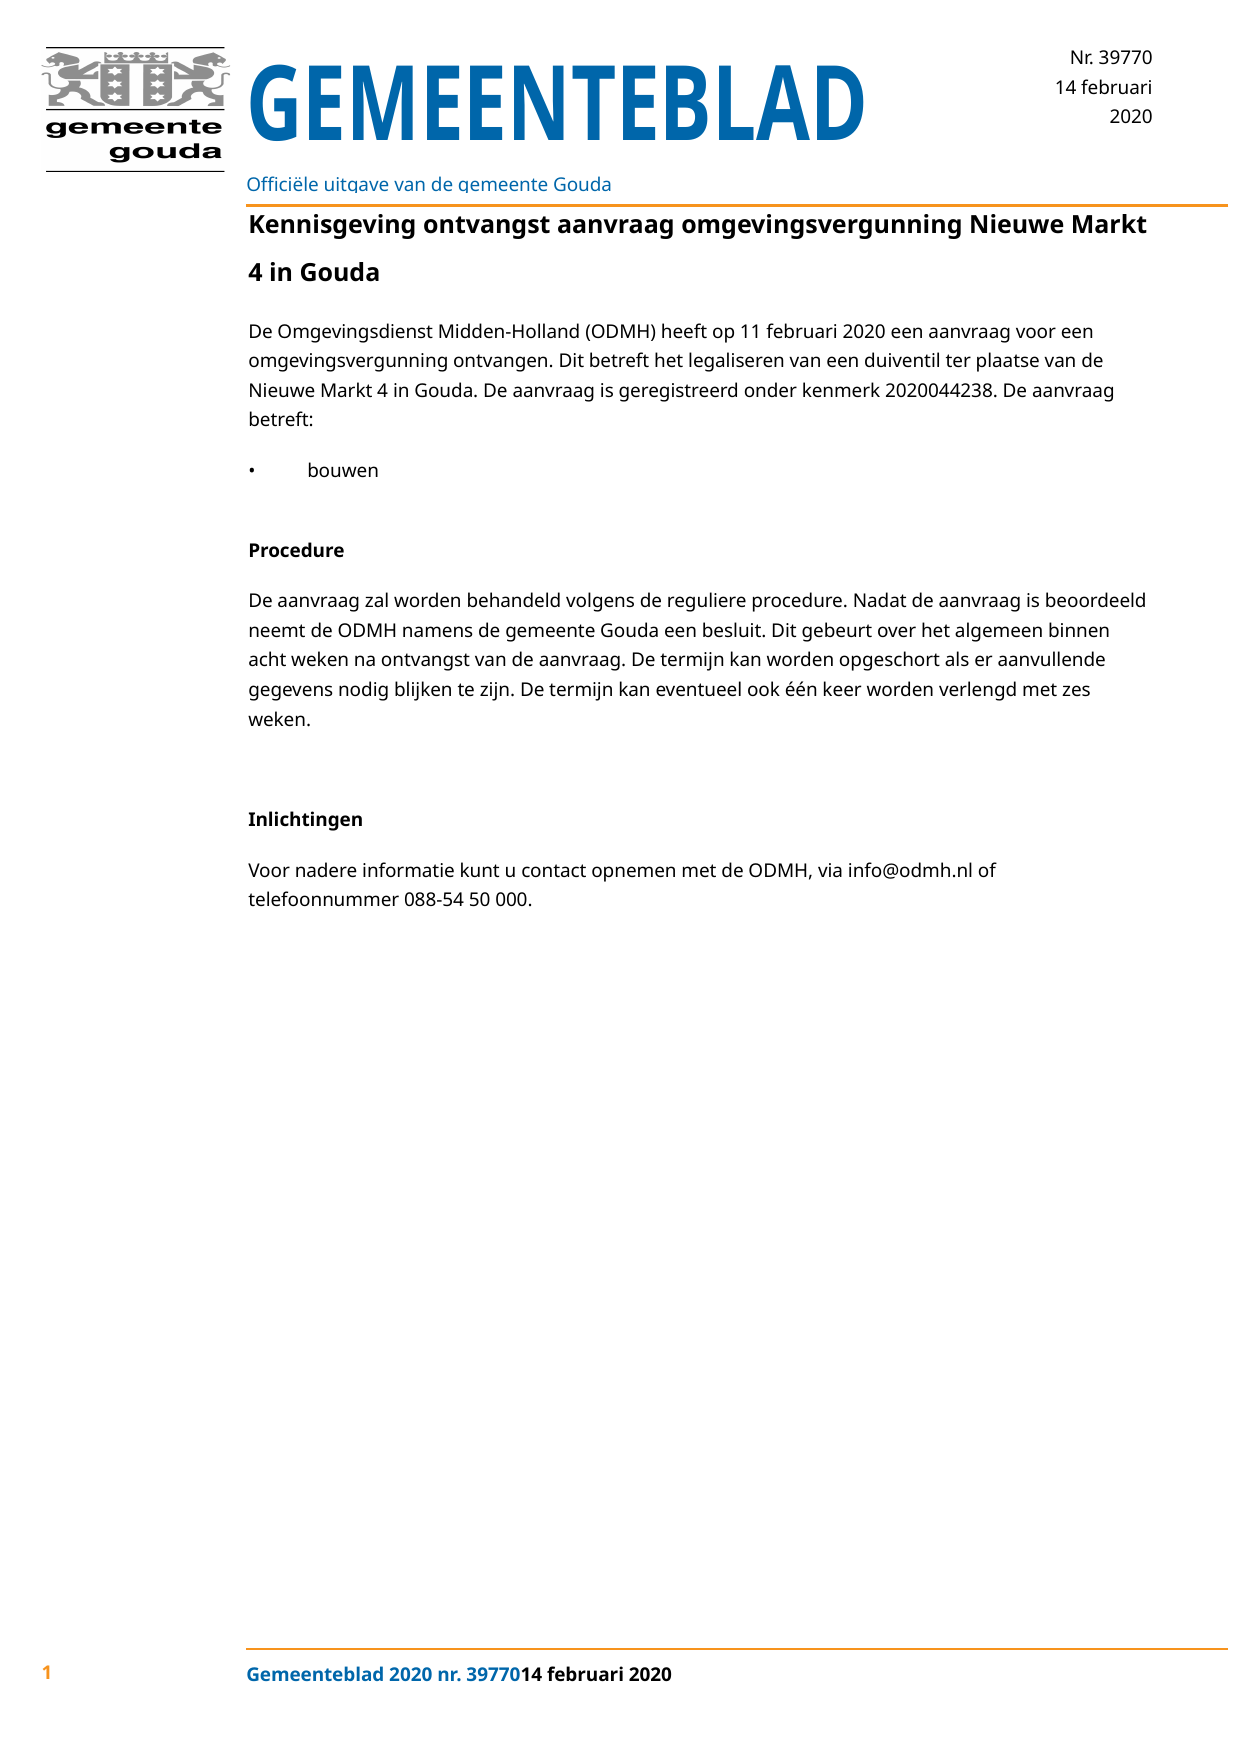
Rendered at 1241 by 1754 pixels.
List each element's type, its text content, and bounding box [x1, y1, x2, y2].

list bouwen [248, 457, 1152, 483]
text Voor nadere informatie kunt u contact opnemen met de ODMH, via info@odmh.nl of telefoonnummer 088-54 50 000. [248, 857, 1152, 912]
text De aanvraag zal worden behandeld volgens de reguliere procedure. Nadat de aanvraag is beoordeeld neemt de ODMH namens de gemeente Gouda een besluit. Dit gebeurt over het algemeen binnen acht weken na ontvangst van de aanvraag. De termijn kan worden opgeschort als er aanvullende gegevens nodig blijken te zijn. De termijn kan eventueel ook één keer worden verlengd met zes weken. [248, 587, 1152, 732]
picture [41, 47, 231, 172]
text Procedure [248, 537, 1152, 563]
text De Omgevingsdienst Midden-Holland (ODMH) heeft op 11 februari 2020 een aanvraag voor een omgevingsvergunning ontvangen. Dit betreft het legaliseren van een duiventil ter plaatse van de Nieuwe Markt 4 in Gouda. De aanvraag is geregistreerd onder kenmerk 2020044238. De aanvraag betreft: [248, 318, 1152, 432]
text Inlichtingen [248, 807, 1152, 832]
text Kennisgeving ontvangst aanvraag omgevingsvergunning Nieuwe Markt 4 in Gouda [248, 207, 1152, 288]
